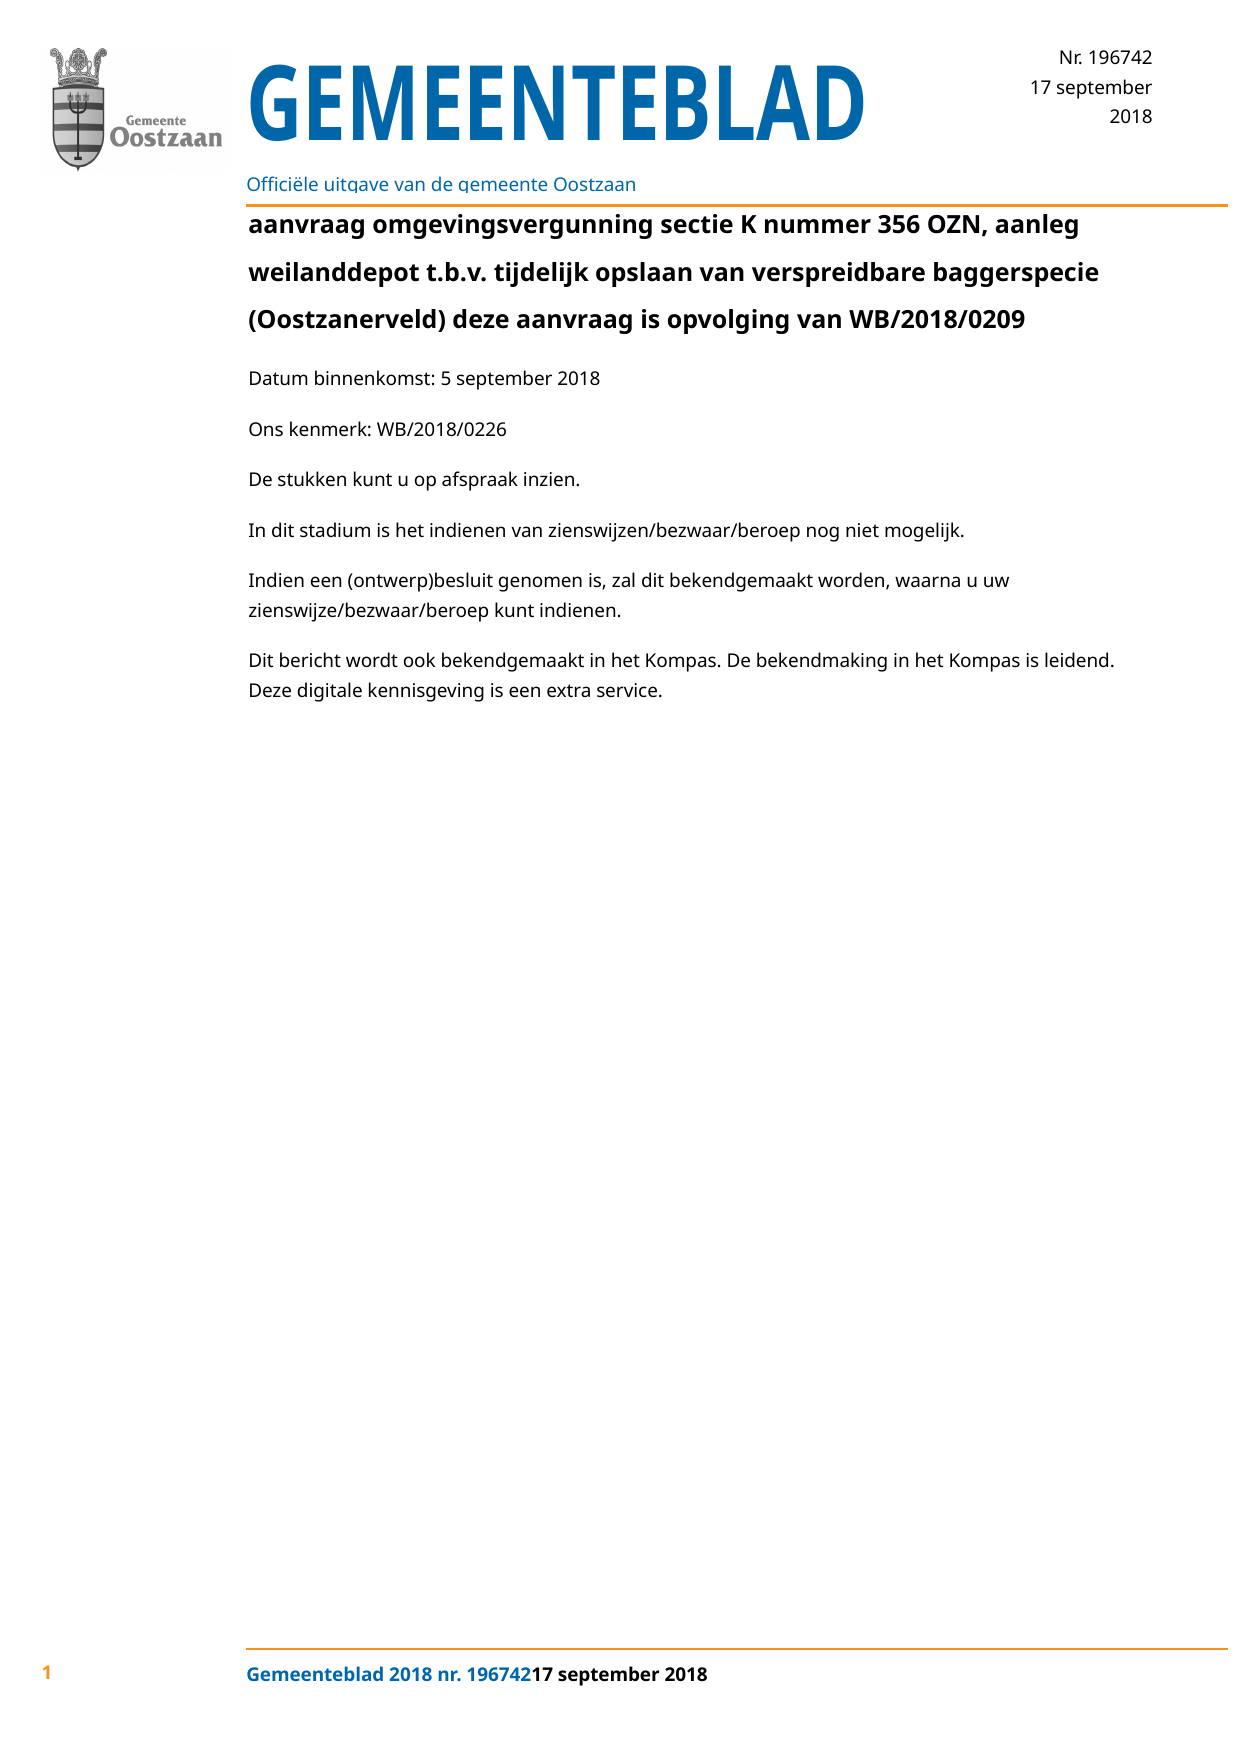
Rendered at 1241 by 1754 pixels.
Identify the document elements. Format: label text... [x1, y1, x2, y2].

text Datum binnenkomst: 5 september 2018 [248, 366, 1152, 391]
text aanvraag omgevingsvergunning sectie K nummer 356 OZN, aanleg weilanddepot t.b.v. tijdelijk opslaan van verspreidbare baggerspecie (Oostzanerveld) deze aanvraag is opvolging van WB/2018/0209 [248, 207, 1152, 336]
text De stukken kunt u op afspraak inzien. [248, 466, 1152, 492]
text Ons kenmerk: WB/2018/0226 [248, 416, 1152, 442]
text Dit bericht wordt ook bekendgemaakt in het Kompas. De bekendmaking in het Kompas is leidend. Deze digitale kennisgeving is een extra service. [248, 647, 1152, 702]
text Indien een (ontwerp)besluit genomen is, zal dit bekendgemaakt worden, waarna u uw zienswijze/bezwaar/beroep kunt indienen. [248, 567, 1152, 622]
text In dit stadium is het indienen van zienswijzen/bezwaar/beroep nog niet mogelijk. [248, 517, 1152, 542]
picture [41, 47, 231, 172]
